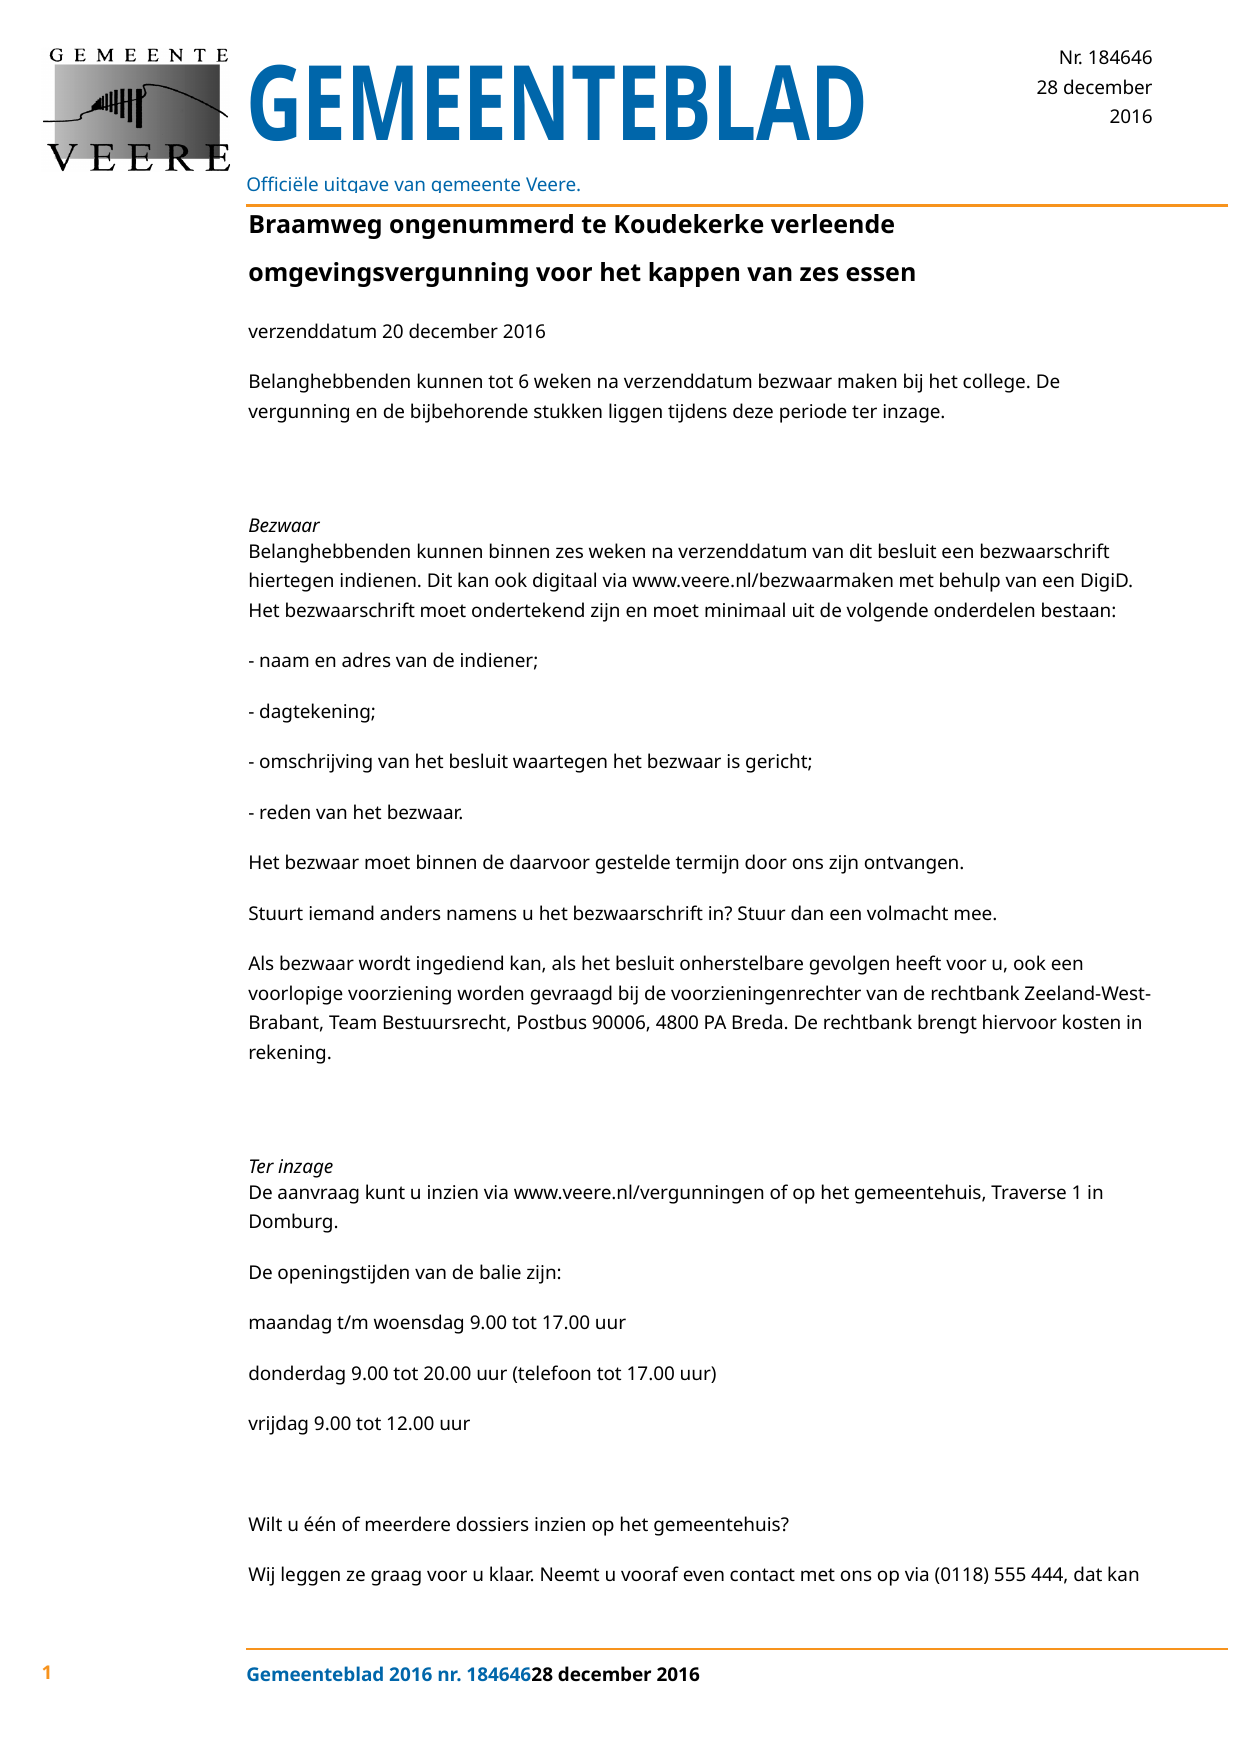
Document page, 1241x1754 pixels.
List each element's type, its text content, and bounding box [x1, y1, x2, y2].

text Ter inzage [248, 1153, 1152, 1179]
text Wilt u één of meerdere dossiers inzien op het gemeentehuis? [248, 1511, 1152, 1537]
text Het bezwaar moet binnen de daarvoor gestelde termijn door ons zijn ontvangen. [248, 849, 1152, 875]
text donderdag 9.00 tot 20.00 uur (telefoon tot 17.00 uur) [248, 1360, 1152, 1386]
text - omschrijving van het besluit waartegen het bezwaar is gericht; [248, 748, 1152, 774]
picture [41, 47, 231, 172]
text Als bezwaar wordt ingediend kan, als het besluit onherstelbare gevolgen heeft voor u, ook een voorlopige voorziening worden gevraagd bij de voorzieningenrechter van de rechtbank Zeeland-West-Brabant, Team Bestuursrecht, Postbus 90006, 4800 PA Breda. De rechtbank brengt hiervoor kosten in rekening. [248, 950, 1152, 1064]
text - reden van het bezwaar. [248, 799, 1152, 824]
text Braamweg ongenummerd te Koudekerke verleende omgevingsvergunning voor het kappen van zes essen [248, 207, 1152, 288]
text vrijdag 9.00 tot 12.00 uur [248, 1410, 1152, 1436]
text - dagtekening; [248, 698, 1152, 724]
text Belanghebbenden kunnen tot 6 weken na verzenddatum bezwaar maken bij het college. De vergunning en de bijbehorende stukken liggen tijdens deze periode ter inzage. [248, 368, 1152, 424]
text Bezwaar [248, 512, 1152, 538]
text Stuurt iemand anders namens u het bezwaarschrift in? Stuur dan een volmacht mee. [248, 900, 1152, 925]
text - naam en adres van de indiener; [248, 648, 1152, 673]
text De aanvraag kunt u inzien via www.veere.nl/vergunningen of op het gemeentehuis, Traverse 1 in Domburg. [248, 1179, 1152, 1234]
text maandag t/m woensdag 9.00 tot 17.00 uur [248, 1309, 1152, 1335]
text Belanghebbenden kunnen binnen zes weken na verzenddatum van dit besluit een bezwaarschrift hiertegen indienen. Dit kan ook digitaal via www.veere.nl/bezwaarmaken met behulp van een DigiD. Het bezwaarschrift moet ondertekend zijn en moet minimaal uit de volgende onderdelen bestaan: [248, 538, 1152, 623]
text De openingstijden van de balie zijn: [248, 1259, 1152, 1285]
text verzenddatum 20 december 2016 [248, 318, 1152, 344]
text Wij leggen ze graag voor u klaar. Neemt u vooraf even contact met ons op via (0118) 555 444, dat kan [248, 1561, 1152, 1587]
